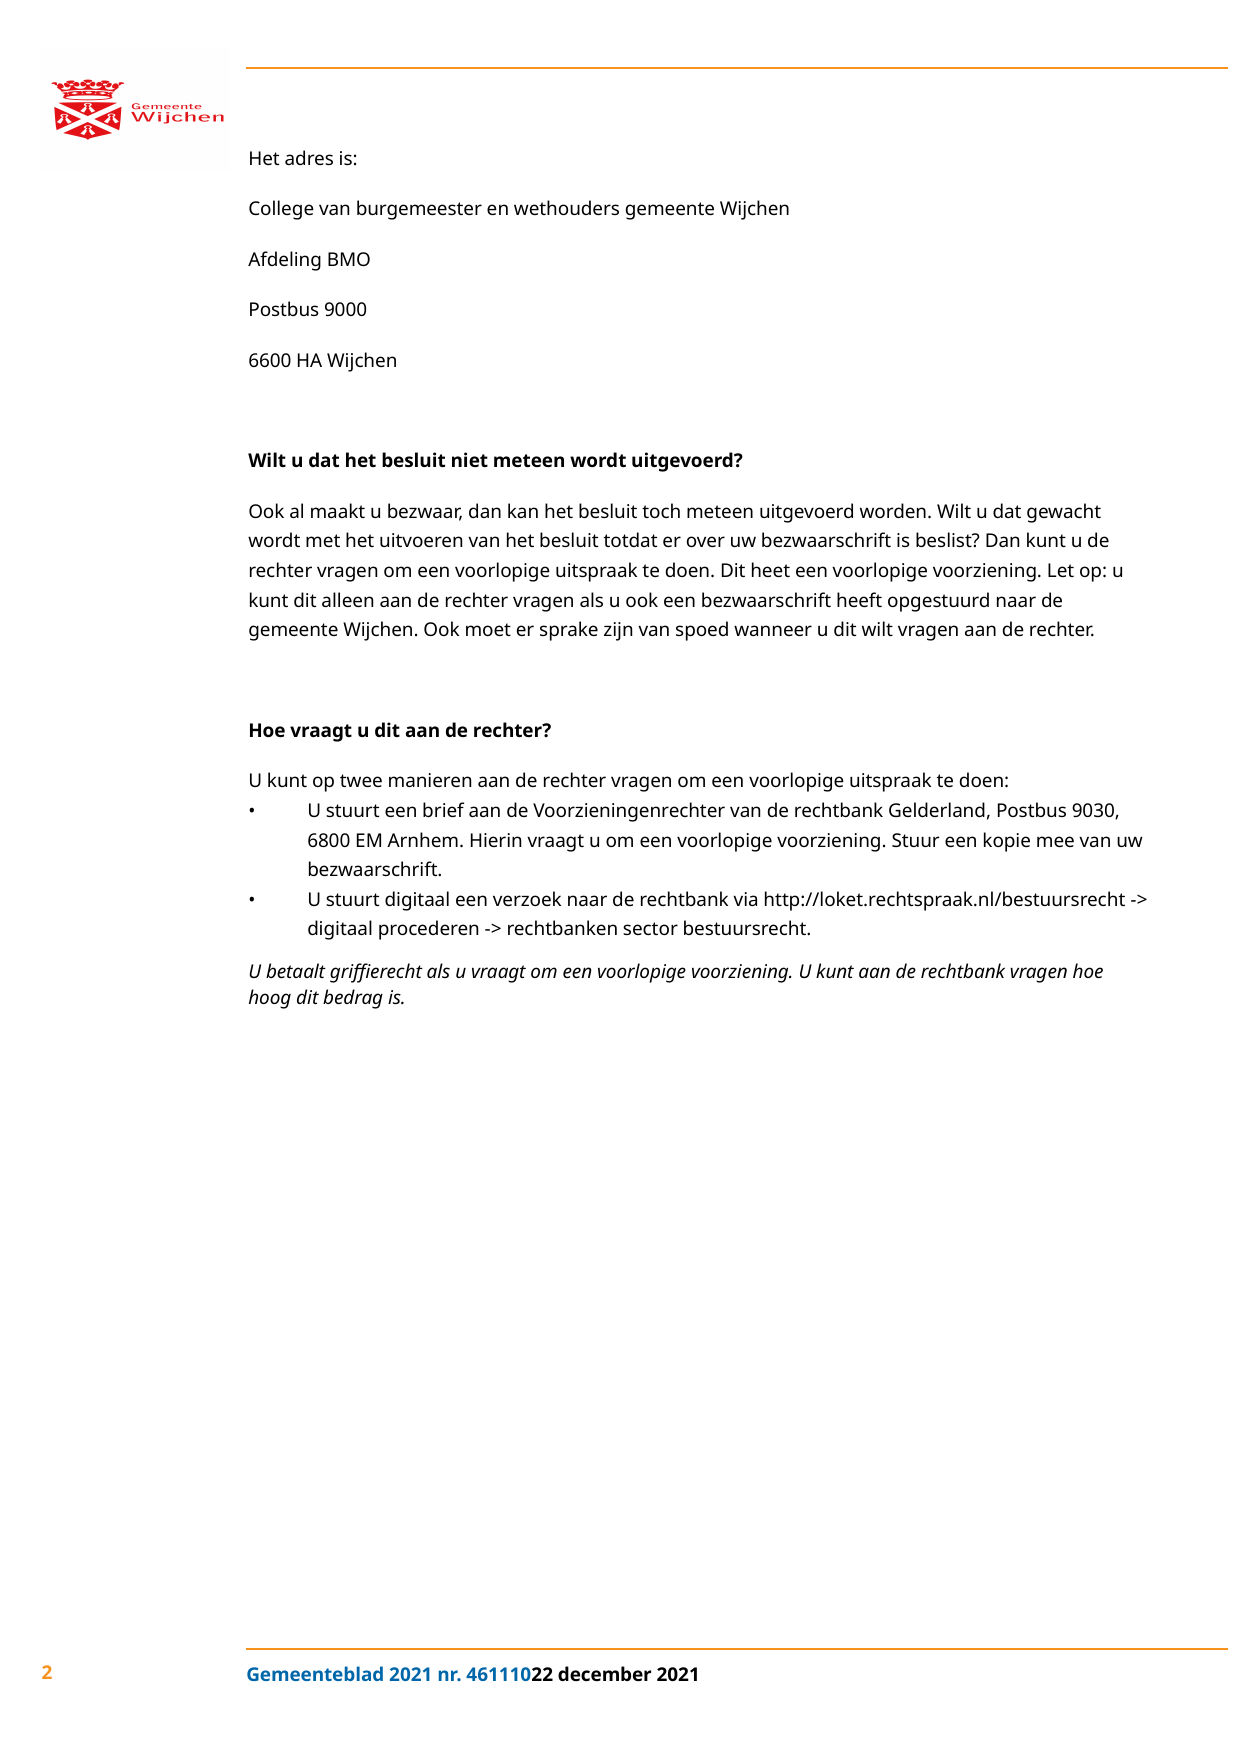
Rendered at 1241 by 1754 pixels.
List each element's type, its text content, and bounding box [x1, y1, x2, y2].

text Het adres is: [248, 145, 1152, 171]
text College van burgemeester en wethouders gemeente Wijchen [248, 196, 1152, 221]
text Postbus 9000 [248, 296, 1152, 322]
text Hoe vraagt u dit aan de rechter? [248, 717, 1152, 743]
list U stuurt een brief aan de Voorzieningenrechter van de rechtbank Gelderland, Postbus 9030, 6800 EM Arnhem. Hierin vraagt u om een voorlopige voorziening. Stuur een kopie mee van uw bezwaarschrift. [248, 797, 1152, 882]
list U stuurt digitaal een verzoek naar de rechtbank via http://loket.rechtspraak.nl/bestuursrecht -> digitaal procederen -> rechtbanken sector bestuursrecht. [248, 886, 1152, 941]
text Ook al maakt u bezwaar, dan kan het besluit toch meteen uitgevoerd worden. Wilt u dat gewacht wordt met het uitvoeren van het besluit totdat er over uw bezwaarschrift is beslist? Dan kunt u de rechter vragen om een voorlopige uitspraak te doen. Dit heet een voorlopige voorziening. Let op: u kunt dit alleen aan de rechter vragen als u ook een bezwaarschrift heeft opgestuurd naar de gemeente Wijchen. Ook moet er sprake zijn van spoed wanneer u dit wilt vragen aan de rechter. [248, 498, 1152, 642]
text U kunt op twee manieren aan de rechter vragen om een voorlopige uitspraak te doen: [248, 768, 1152, 793]
text Afdeling BMO [248, 246, 1152, 272]
text 6600 HA Wijchen [248, 347, 1152, 373]
picture [41, 47, 231, 172]
text U betaalt griffierecht als u vraagt om een voorlopige voorziening. U kunt aan de rechtbank vragen hoe hoog dit bedrag is. [248, 959, 1152, 1010]
text Wilt u dat het besluit niet meteen wordt uitgevoerd? [248, 448, 1152, 473]
